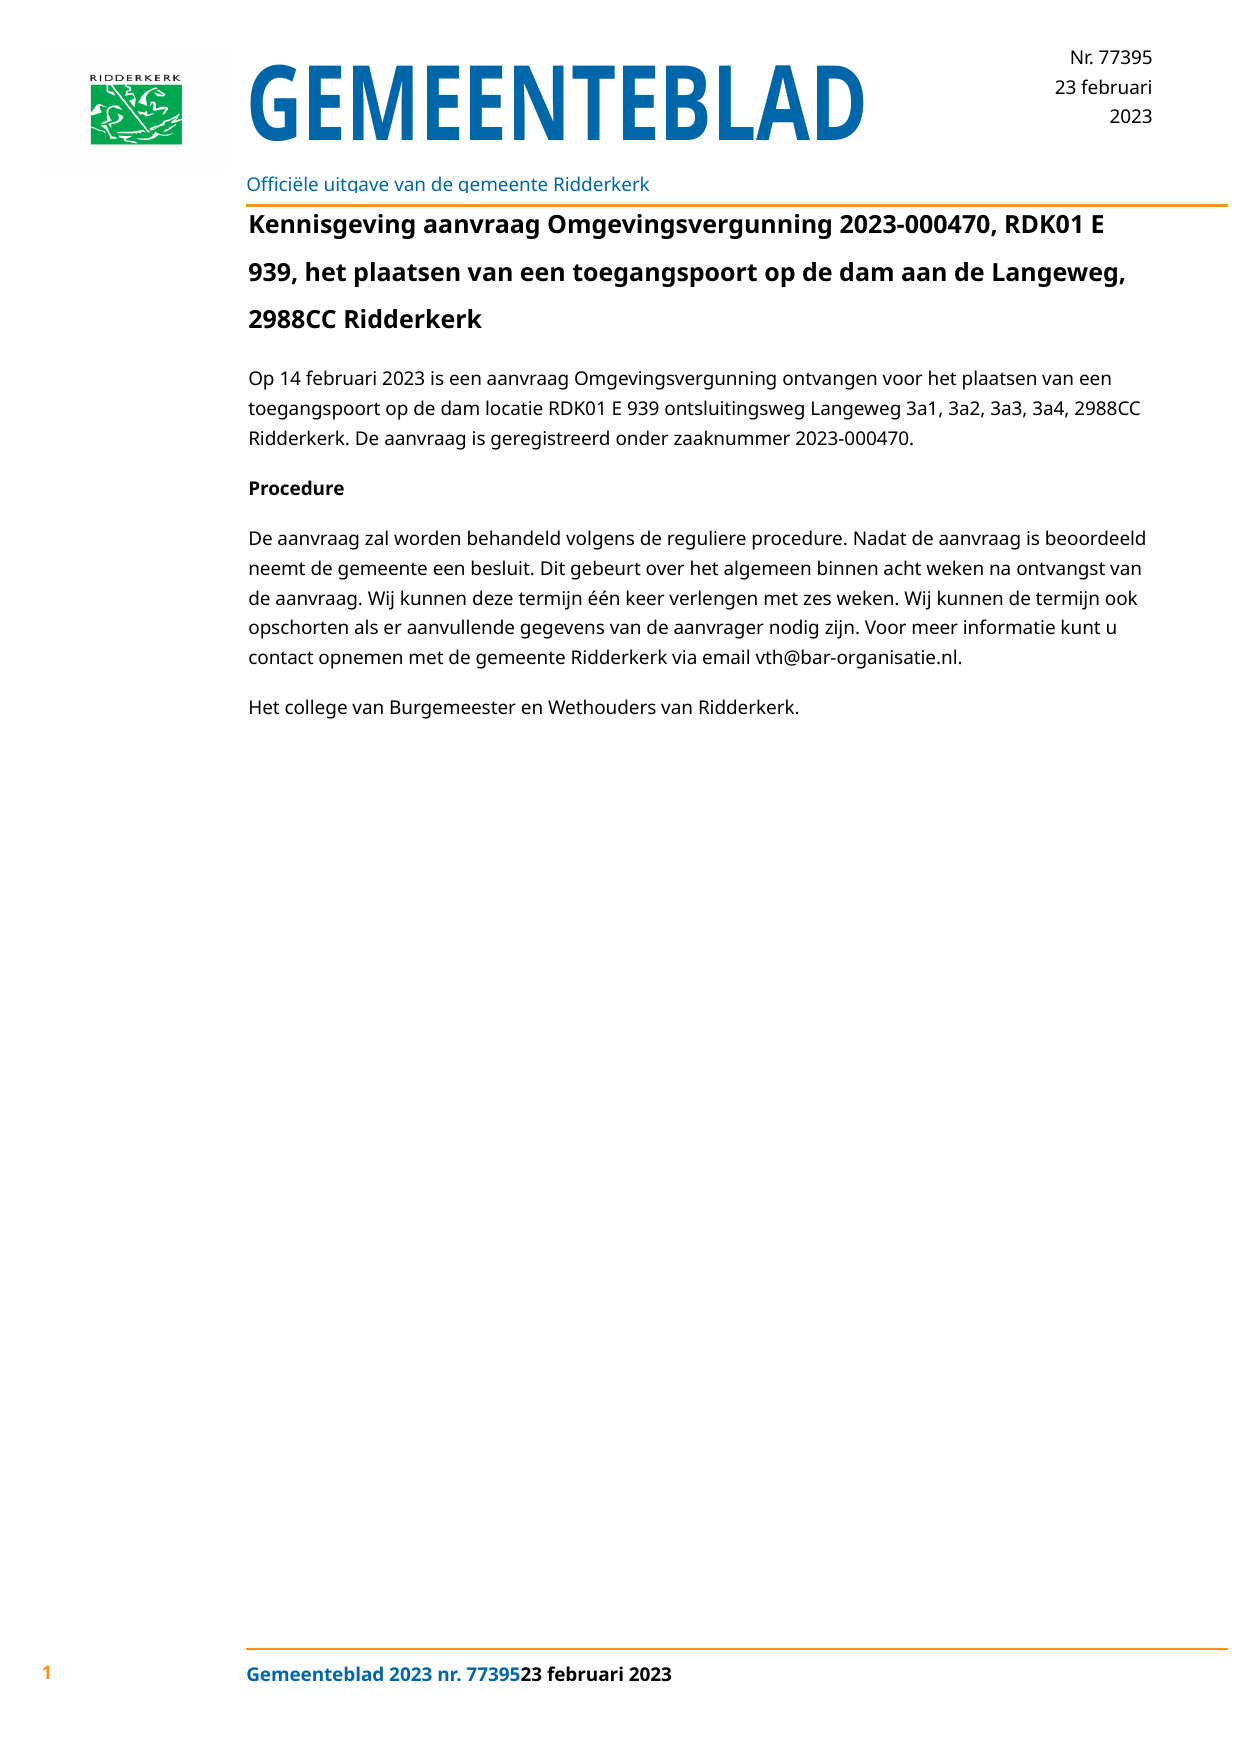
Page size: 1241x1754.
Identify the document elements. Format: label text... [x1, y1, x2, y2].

text Op 14 februari 2023 is een aanvraag Omgevingsvergunning ontvangen voor het plaatsen van een toegangspoort op de dam locatie RDK01 E 939 ontsluitingsweg Langeweg 3a1, 3a2, 3a3, 3a4, 2988CC Ridderkerk. De aanvraag is geregistreerd onder zaaknummer 2023-000470. [248, 366, 1152, 450]
text De aanvraag zal worden behandeld volgens de reguliere procedure. Nadat de aanvraag is beoordeeld neemt de gemeente een besluit. Dit gebeurt over het algemeen binnen acht weken na ontvangst van de aanvraag. Wij kunnen deze termijn één keer verlengen met zes weken. Wij kunnen de termijn ook opschorten als er aanvullende gegevens van de aanvrager nodig zijn. Voor meer informatie kunt u contact opnemen met de gemeente Ridderkerk via email vth@bar-organisatie.nl. [248, 526, 1152, 669]
text Procedure [248, 475, 1152, 501]
text Het college van Burgemeester en Wethouders van Ridderkerk. [248, 694, 1152, 720]
picture [41, 47, 231, 172]
text Kennisgeving aanvraag Omgevingsvergunning 2023-000470, RDK01 E 939, het plaatsen van een toegangspoort op de dam aan de Langeweg, 2988CC Ridderkerk [248, 207, 1152, 336]
